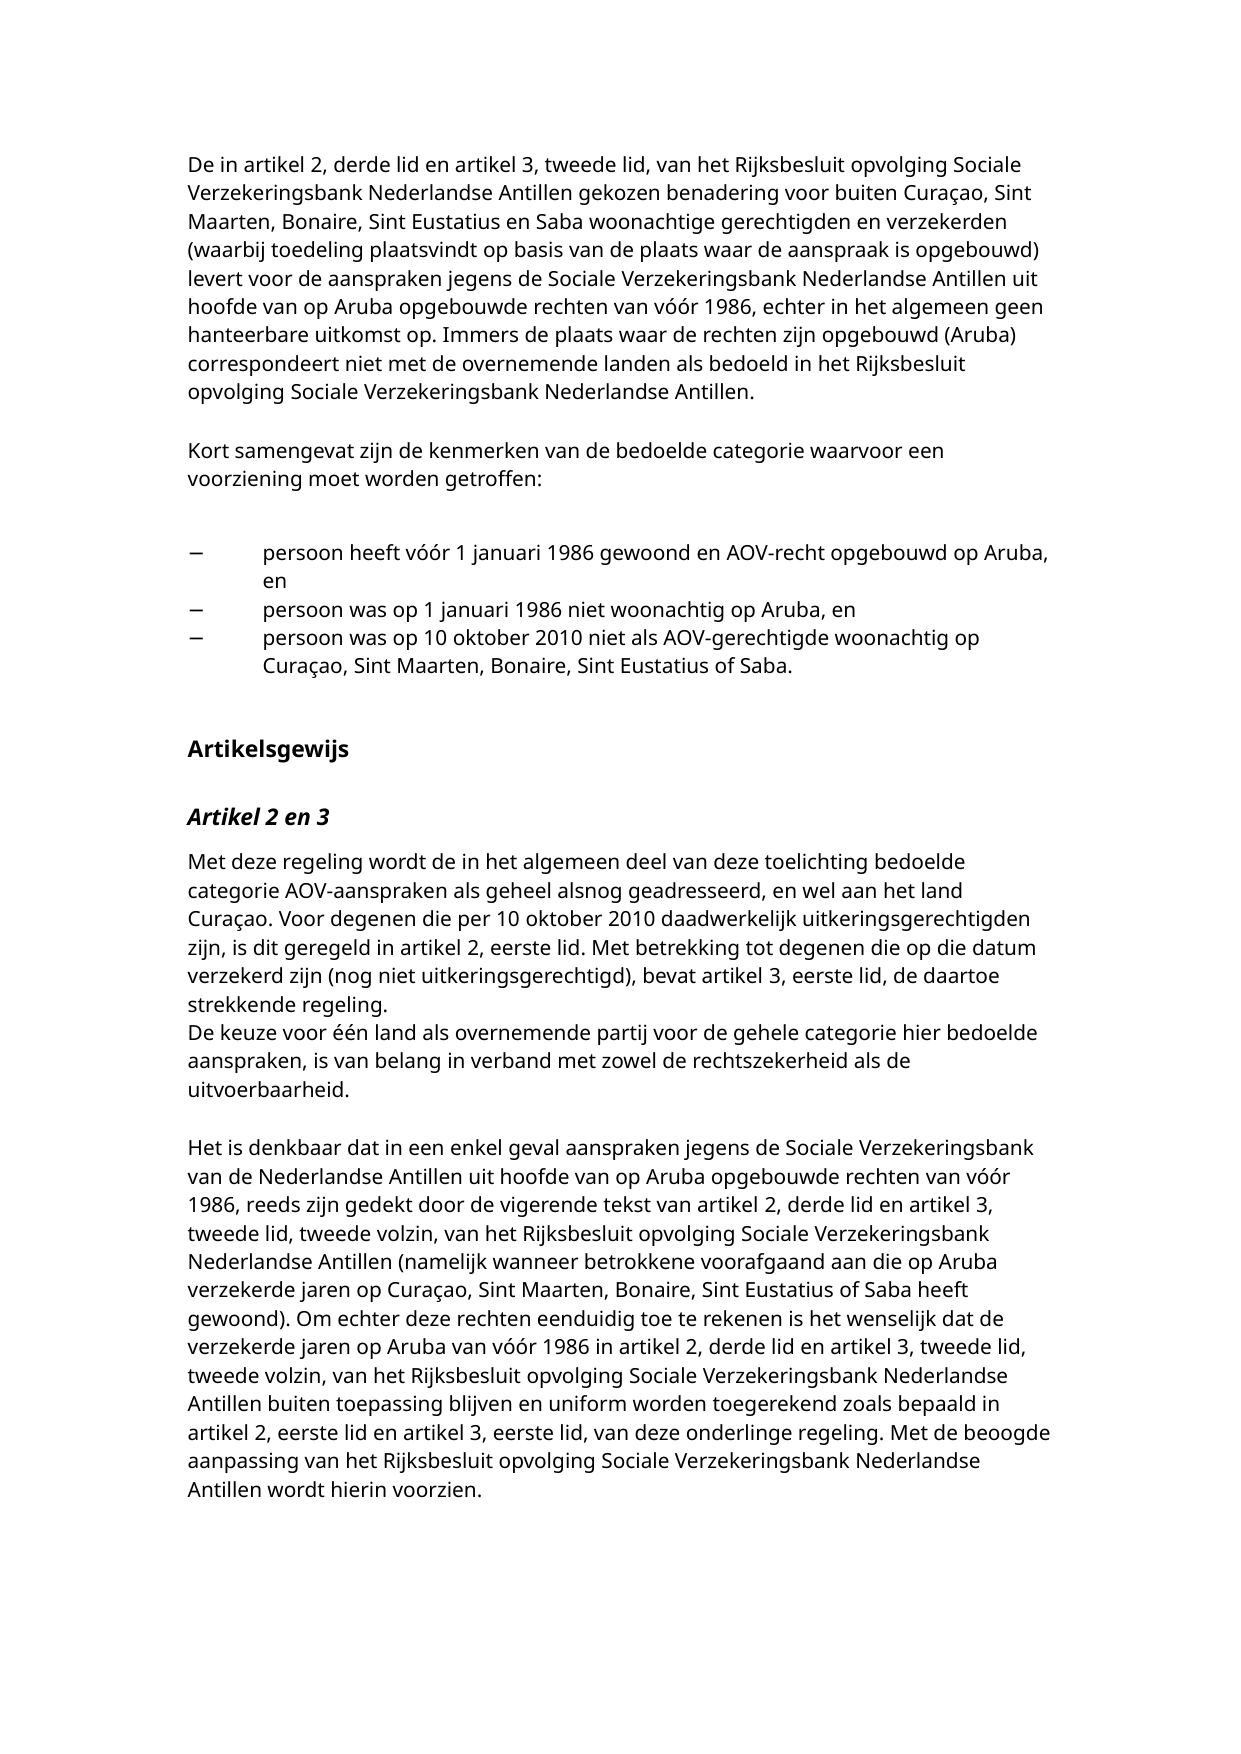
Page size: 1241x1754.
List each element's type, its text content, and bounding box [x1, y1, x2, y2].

list persoon was op 10 oktober 2010 niet als AOV-gerechtigde woonachtig op Curaçao, Sint Maarten, Bonaire, Sint Eustatius of Saba. [187, 623, 1053, 680]
subtitle Artikelsgewijs [187, 732, 1053, 764]
text Kort samengevat zijn de kenmerken van de bedoelde categorie waarvoor een voorziening moet worden getroffen: [187, 436, 1053, 493]
list persoon was op 1 januari 1986 niet woonachtig op Aruba, en [187, 595, 1053, 623]
list persoon heeft vóór 1 januari 1986 gewoond en AOV-recht opgebouwd op Aruba, en [187, 538, 1053, 595]
text Het is denkbaar dat in een enkel geval aanspraken jegens de Sociale Verzekeringsbank van de Nederlandse Antillen uit hoofde van op Aruba opgebouwde rechten van vóór 1986, reeds zijn gedekt door de vigerende tekst van artikel 2, derde lid en artikel 3, tweede lid, tweede volzin, van het Rijksbesluit opvolging Sociale Verzekeringsbank Nederlandse Antillen (namelijk wanneer betrokkene voorafgaand aan die op Aruba verzekerde jaren op Curaçao, Sint Maarten, Bonaire, Sint Eustatius of Saba heeft gewoond). Om echter deze rechten eenduidig toe te rekenen is het wenselijk dat de verzekerde jaren op Aruba van vóór 1986 in artikel 2, derde lid en artikel 3, tweede lid, tweede volzin, van het Rijksbesluit opvolging Sociale Verzekeringsbank Nederlandse Antillen buiten toepassing blijven en uniform worden toegerekend zoals bepaald in artikel 2, eerste lid en artikel 3, eerste lid, van deze onderlinge regeling. Met de beoogde aanpassing van het Rijksbesluit opvolging Sociale Verzekeringsbank Nederlandse Antillen wordt hierin voorzien. [187, 1133, 1053, 1503]
subtitle Artikel 2 en 3 [187, 801, 1053, 832]
text De in artikel 2, derde lid en artikel 3, tweede lid, van het Rijksbesluit opvolging Sociale Verzekeringsbank Nederlandse Antillen gekozen benadering voor buiten Curaçao, Sint Maarten, Bonaire, Sint Eustatius en Saba woonachtige gerechtigden en verzekerden (waarbij toedeling plaatsvindt op basis van de plaats waar de aanspraak is opgebouwd) levert voor de aanspraken jegens de Sociale Verzekeringsbank Nederlandse Antillen uit hoofde van op Aruba opgebouwde rechten van vóór 1986, echter in het algemeen geen hanteerbare uitkomst op. Immers de plaats waar de rechten zijn opgebouwd (Aruba) correspondeert niet met de overnemende landen als bedoeld in het Rijksbesluit opvolging Sociale Verzekeringsbank Nederlandse Antillen. [187, 150, 1053, 406]
text Met deze regeling wordt de in het algemeen deel van deze toelichting bedoelde categorie AOV-aanspraken als geheel alsnog geadresseerd, en wel aan het land Curaçao. Voor degenen die per 10 oktober 2010 daadwerkelijk uitkeringsgerechtigden zijn, is dit geregeld in artikel 2, eerste lid. Met betrekking tot degenen die op die datum verzekerd zijn (nog niet uitkeringsgerechtigd), bevat artikel 3, eerste lid, de daartoe strekkende regeling. [187, 847, 1053, 1018]
text De keuze voor één land als overnemende partij voor de gehele categorie hier bedoelde aanspraken, is van belang in verband met zowel de rechtszekerheid als de uitvoerbaarheid. [187, 1018, 1053, 1103]
